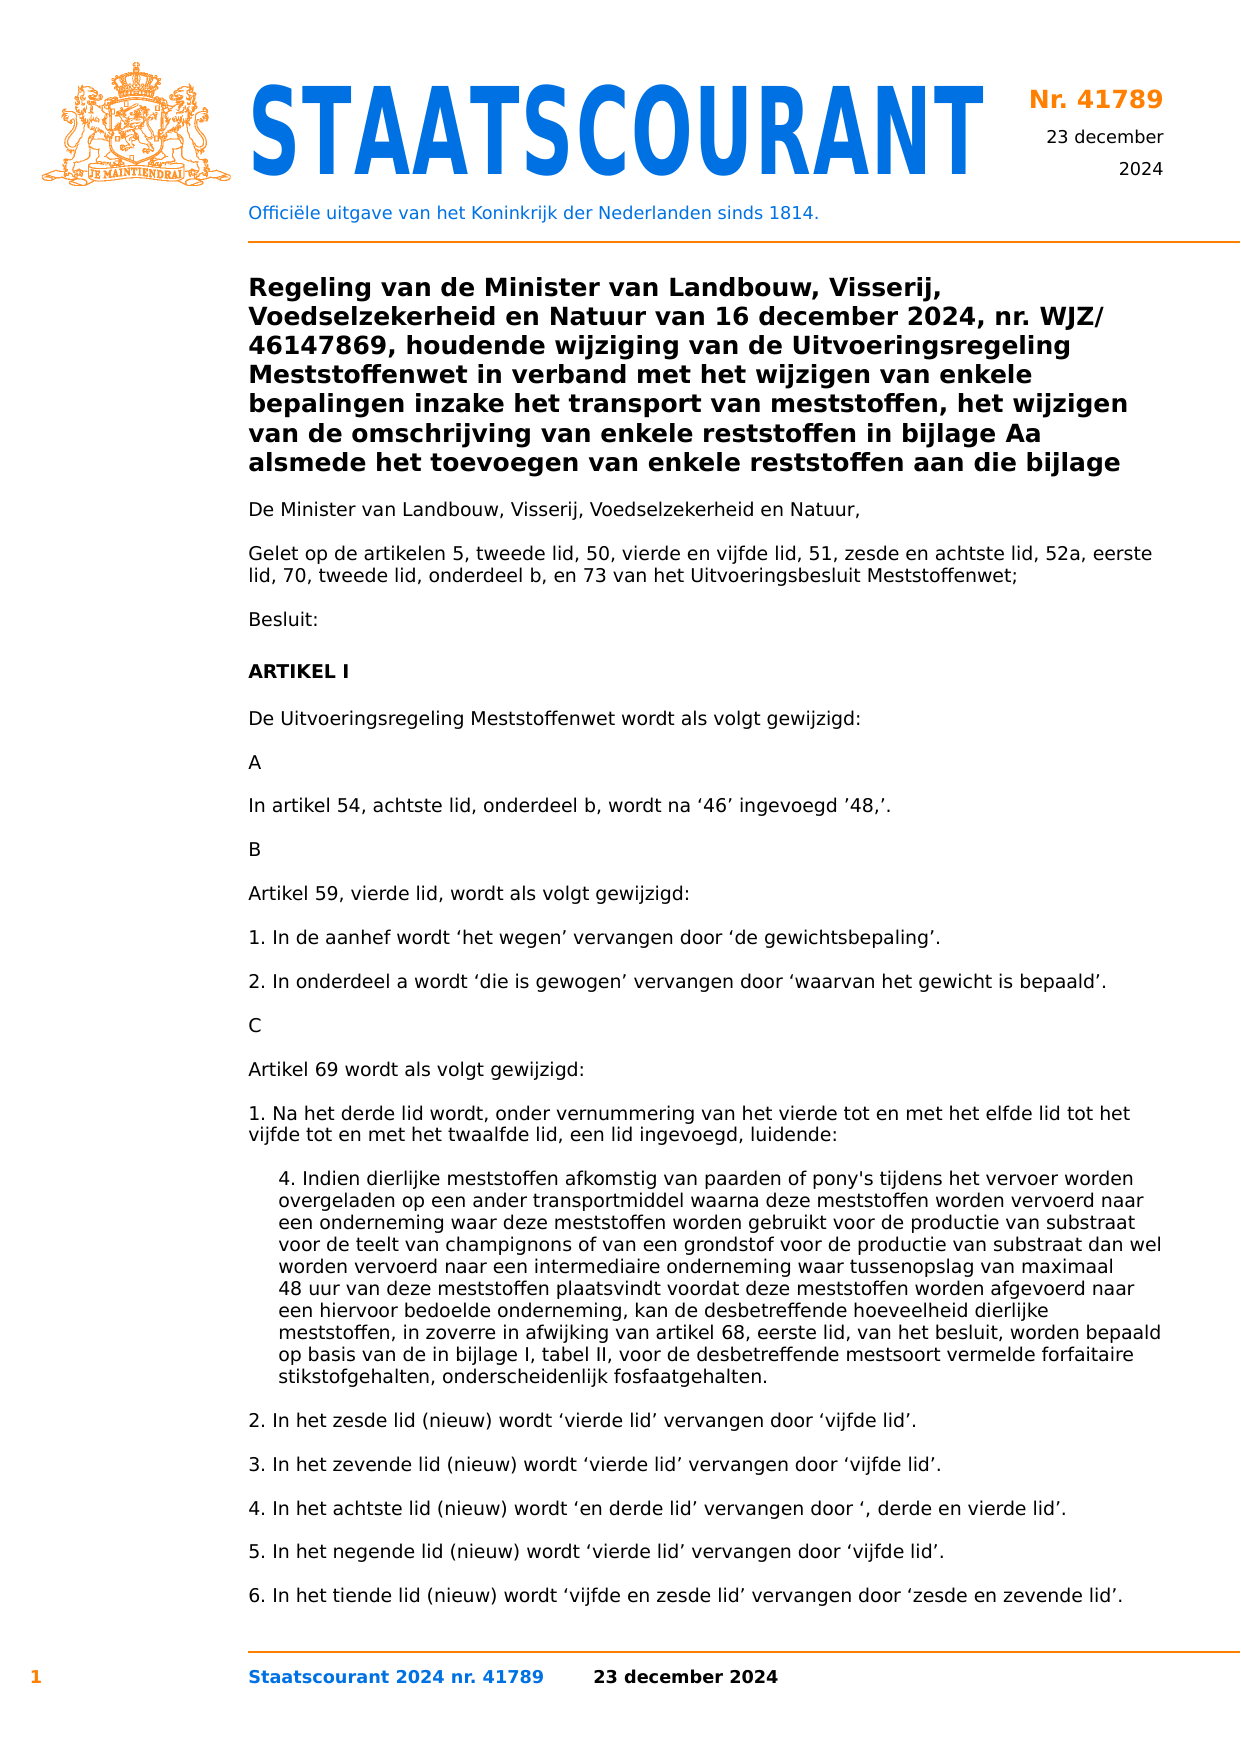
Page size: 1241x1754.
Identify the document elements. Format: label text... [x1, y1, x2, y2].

subtitle Regeling van de Minister van Landbouw, Visserij, Voedselzekerheid en Natuur van 16 december 2024, nr. WJZ/ 46147869, houdende wijziging van de Uitvoeringsregeling Meststoffenwet in verband met het wijzigen van enkele bepalingen inzake het transport van meststoffen, het wijzigen van de omschrijving van enkele reststoffen in bijlage Aa alsmede het toevoegen van enkele reststoffen aan die bijlage [248, 273, 1163, 477]
table_cell 2024 [998, 153, 1240, 203]
text 4. In het achtste lid (nieuw) wordt ‘en derde lid’ vervangen door ‘, derde en vierde lid’. [248, 1498, 1163, 1519]
text 5. In het negende lid (nieuw) wordt ‘vierde lid’ vervangen door ‘vijfde lid’. [248, 1541, 1163, 1563]
text 2. In onderdeel a wordt ‘die is gewogen’ vervangen door ‘waarvan het gewicht is bepaald’. [248, 971, 1163, 993]
subtitle ARTIKEL I [248, 661, 1163, 683]
text De Uitvoeringsregeling Meststoffenwet wordt als volgt gewijzigd: [248, 708, 1163, 730]
table_cell Officiële uitgave van het Koninkrijk der Nederlanden sinds 1814. [248, 203, 1240, 241]
text 1. Na het derde lid wordt, onder vernummering van het vierde tot en met het elfde lid tot het vijfde tot en met het twaalfde lid, een lid ingevoegd, luidende: [248, 1102, 1163, 1146]
text 3. In het zevende lid (nieuw) wordt ‘vierde lid’ vervangen door ‘vijfde lid’. [248, 1454, 1163, 1476]
picture [41, 62, 231, 186]
table_cell 23 december [998, 121, 1240, 153]
text Gelet op de artikelen 5, tweede lid, 50, vierde en vijfde lid, 51, zesde en achtste lid, 52a, eerste lid, 70, tweede lid, onderdeel b, en 73 van het Uitvoeringsbesluit Meststoffenwet; [248, 543, 1163, 587]
text 2. In het zesde lid (nieuw) wordt ‘vierde lid’ vervangen door ‘vijfde lid’. [248, 1410, 1163, 1432]
table_header [25, 62, 248, 241]
text 1. In de aanhef wordt ‘het wegen’ vervangen door ‘de gewichtsbepaling’. [248, 927, 1163, 949]
table_header STAATSCOURANT [248, 62, 998, 203]
text Artikel 69 wordt als volgt gewijzigd: [248, 1058, 1163, 1081]
text De Minister van Landbouw, Visserij, Voedselzekerheid en Natuur, [248, 499, 1163, 521]
text 4. Indien dierlijke meststoffen afkomstig van paarden of pony's tijdens het vervoer worden overgeladen op een ander transportmiddel waarna deze meststoffen worden vervoerd naar een onderneming waar deze meststoffen worden gebruikt voor de productie van substraat voor de teelt van champignons of van een grondstof voor de productie van substraat dan wel worden vervoerd naar een intermediaire onderneming waar tussenopslag van maximaal 48 uur van deze meststoffen plaatsvindt voordat deze meststoffen worden afgevoerd naar een hiervoor bedoelde onderneming, kan de desbetreffende hoeveelheid dierlijke meststoffen, in zoverre in afwijking van artikel 68, eerste lid, van het besluit, worden bepaald op basis van de in bijlage I, tabel II, voor de desbetreffende mestsoort vermelde forfaitaire stikstofgehalten, onderscheidenlijk fosfaatgehalten. [278, 1168, 1163, 1388]
text 6. In het tiende lid (nieuw) wordt ‘vijfde en zesde lid’ vervangen door ‘zesde en zevende lid’. [248, 1585, 1163, 1607]
text Artikel 59, vierde lid, wordt als volgt gewijzigd: [248, 883, 1163, 905]
text In artikel 54, achtste lid, onderdeel b, wordt na ‘46’ ingevoegd ’48,’. [248, 795, 1163, 817]
table_header Nr. 41789 [998, 62, 1240, 121]
text A [248, 752, 1163, 773]
text C [248, 1015, 1163, 1037]
text Besluit: [248, 609, 1163, 631]
text B [248, 839, 1163, 861]
